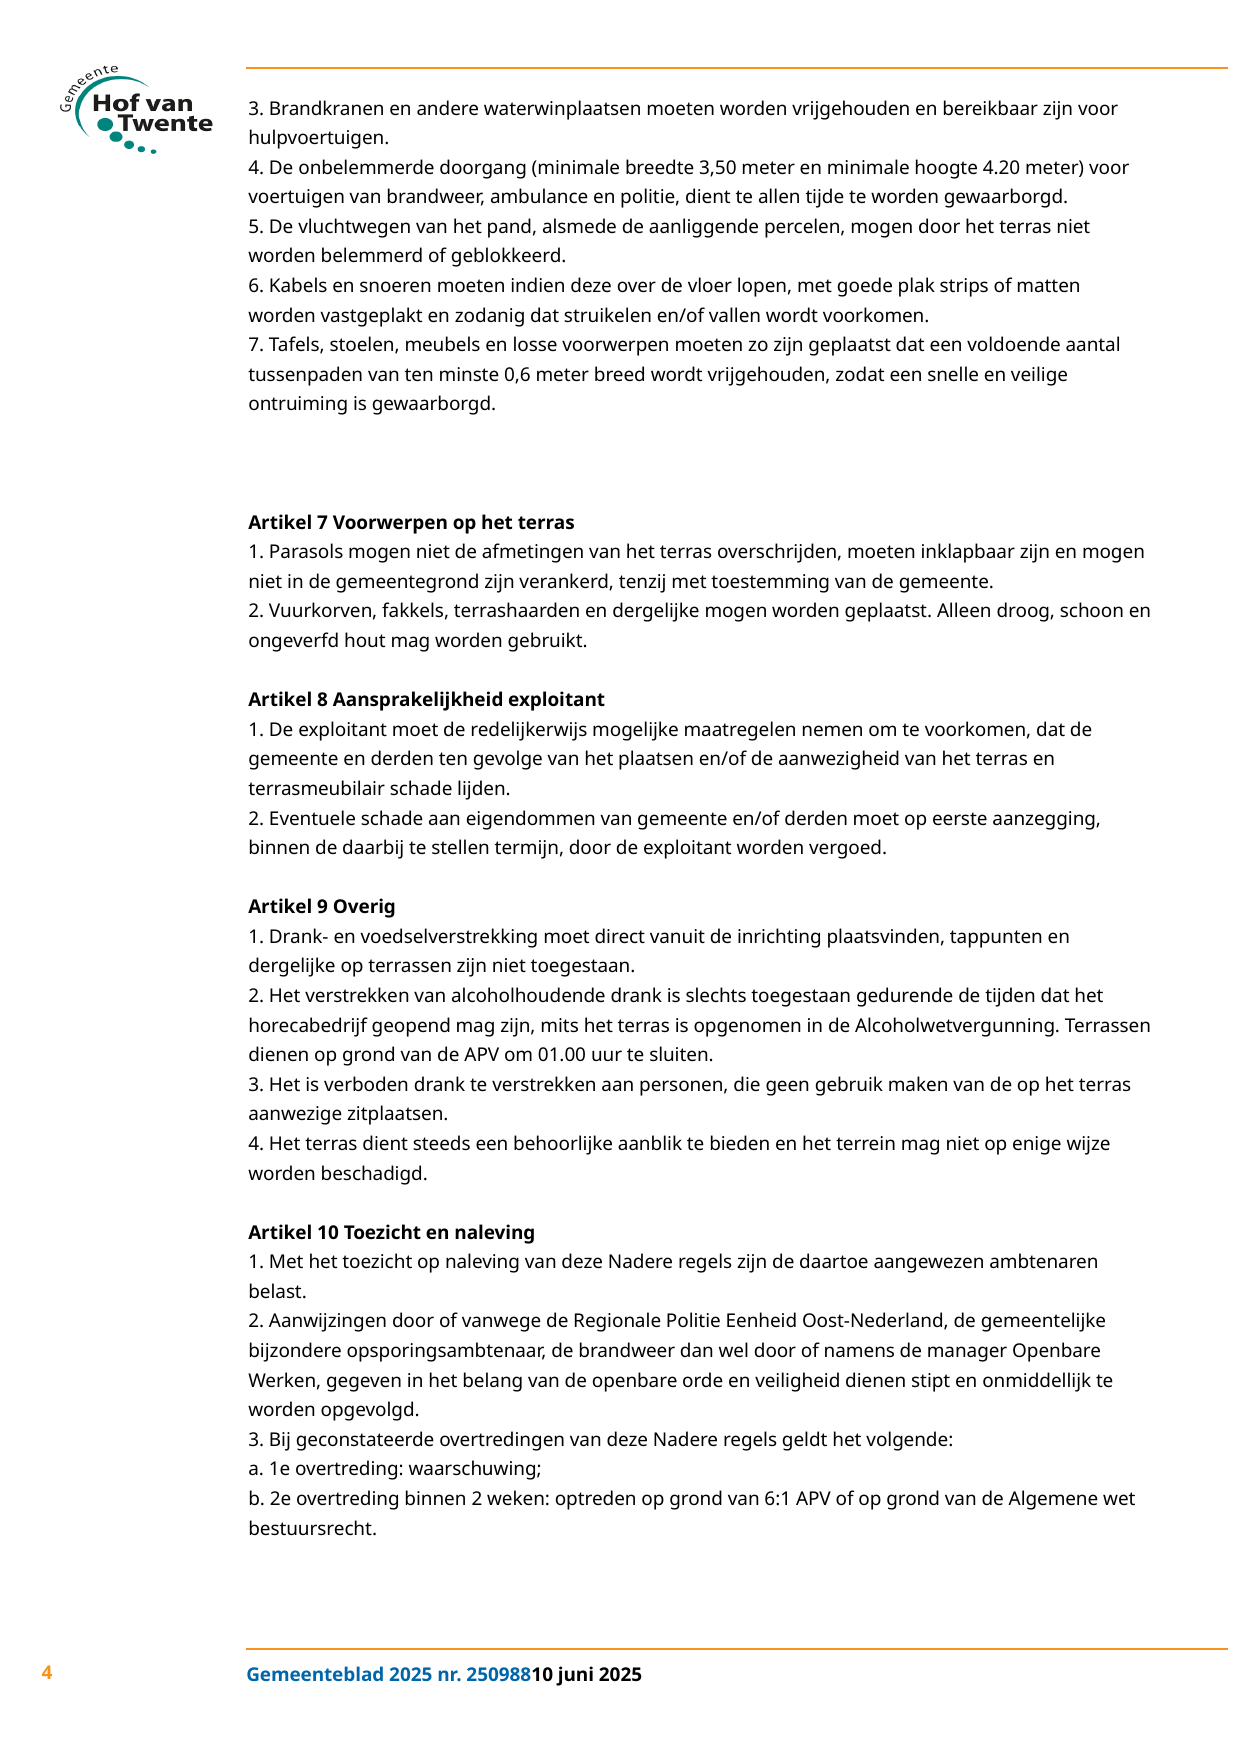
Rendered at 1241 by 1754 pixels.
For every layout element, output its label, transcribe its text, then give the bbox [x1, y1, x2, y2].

text 2. Aanwijzingen door of vanwege de Regionale Politie Eenheid Oost-Nederland, de gemeentelijke bijzondere opsporingsambtenaar, de brandweer dan wel door of namens de manager Openbare Werken, gegeven in het belang van de openbare orde en veiligheid dienen stipt en onmiddellijk te worden opgevolgd. [248, 1308, 1152, 1422]
text 4. De onbelemmerde doorgang (minimale breedte 3,50 meter en minimale hoogte 4.20 meter) voor voertuigen van brandweer, ambulance en politie, dient te allen tijde te worden gewaarborgd. [248, 154, 1152, 209]
text 1. Met het toezicht op naleving van deze Nadere regels zijn de daartoe aangewezen ambtenaren belast. [248, 1248, 1152, 1304]
picture [41, 47, 231, 172]
text 4. Het terras dient steeds een behoorlijke aanblik te bieden en het terrein mag niet op enige wijze worden beschadigd. [248, 1130, 1152, 1186]
text 1. De exploitant moet de redelijkerwijs mogelijke maatregelen nemen om te voorkomen, dat de gemeente en derden ten gevolge van het plaatsen en/of de aanwezigheid van het terras en terrasmeubilair schade lijden. [248, 716, 1152, 801]
text 3. Het is verboden drank te verstrekken aan personen, die geen gebruik maken van de op het terras aanwezige zitplaatsen. [248, 1071, 1152, 1126]
text Artikel 9 Overig [248, 893, 1152, 919]
text b. 2e overtreding binnen 2 weken: optreden op grond van 6:1 APV of op grond van de Algemene wet bestuursrecht. [248, 1485, 1152, 1541]
text 1. Drank- en voedselverstrekking moet direct vanuit de inrichting plaatsvinden, tappunten en dergelijke op terrassen zijn niet toegestaan. [248, 923, 1152, 978]
text 3. Brandkranen en andere waterwinplaatsen moeten worden vrijgehouden en bereikbaar zijn voor hulpvoertuigen. [248, 95, 1152, 150]
text Artikel 10 Toezicht en naleving [248, 1219, 1152, 1245]
text 2. Vuurkorven, fakkels, terrashaarden en dergelijke mogen worden geplaatst. Alleen droog, schoon en ongeverfd hout mag worden gebruikt. [248, 598, 1152, 653]
text 5. De vluchtwegen van het pand, alsmede de aanliggende percelen, mogen door het terras niet worden belemmerd of geblokkeerd. [248, 213, 1152, 268]
text 6. Kabels en snoeren moeten indien deze over de vloer lopen, met goede plak strips of matten worden vastgeplakt en zodanig dat struikelen en/of vallen wordt voorkomen. [248, 272, 1152, 328]
text 1. Parasols mogen niet de afmetingen van het terras overschrijden, moeten inklapbaar zijn en mogen niet in de gemeentegrond zijn verankerd, tenzij met toestemming van de gemeente. [248, 538, 1152, 594]
text 2. Eventuele schade aan eigendommen van gemeente en/of derden moet op eerste aanzegging, binnen de daarbij te stellen termijn, door de exploitant worden vergoed. [248, 805, 1152, 860]
text 7. Tafels, stoelen, meubels en losse voorwerpen moeten zo zijn geplaatst dat een voldoende aantal tussenpaden van ten minste 0,6 meter breed wordt vrijgehouden, zodat een snelle en veilige ontruiming is gewaarborgd. [248, 331, 1152, 416]
text Artikel 7 Voorwerpen op het terras [248, 509, 1152, 535]
text 3. Bij geconstateerde overtredingen van deze Nadere regels geldt het volgende: [248, 1426, 1152, 1452]
text Artikel 8 Aansprakelijkheid exploitant [248, 686, 1152, 712]
text 2. Het verstrekken van alcoholhoudende drank is slechts toegestaan gedurende de tijden dat het horecabedrijf geopend mag zijn, mits het terras is opgenomen in de Alcoholwetvergunning. Terrassen dienen op grond van de APV om 01.00 uur te sluiten. [248, 982, 1152, 1067]
text a. 1e overtreding: waarschuwing; [248, 1456, 1152, 1481]
